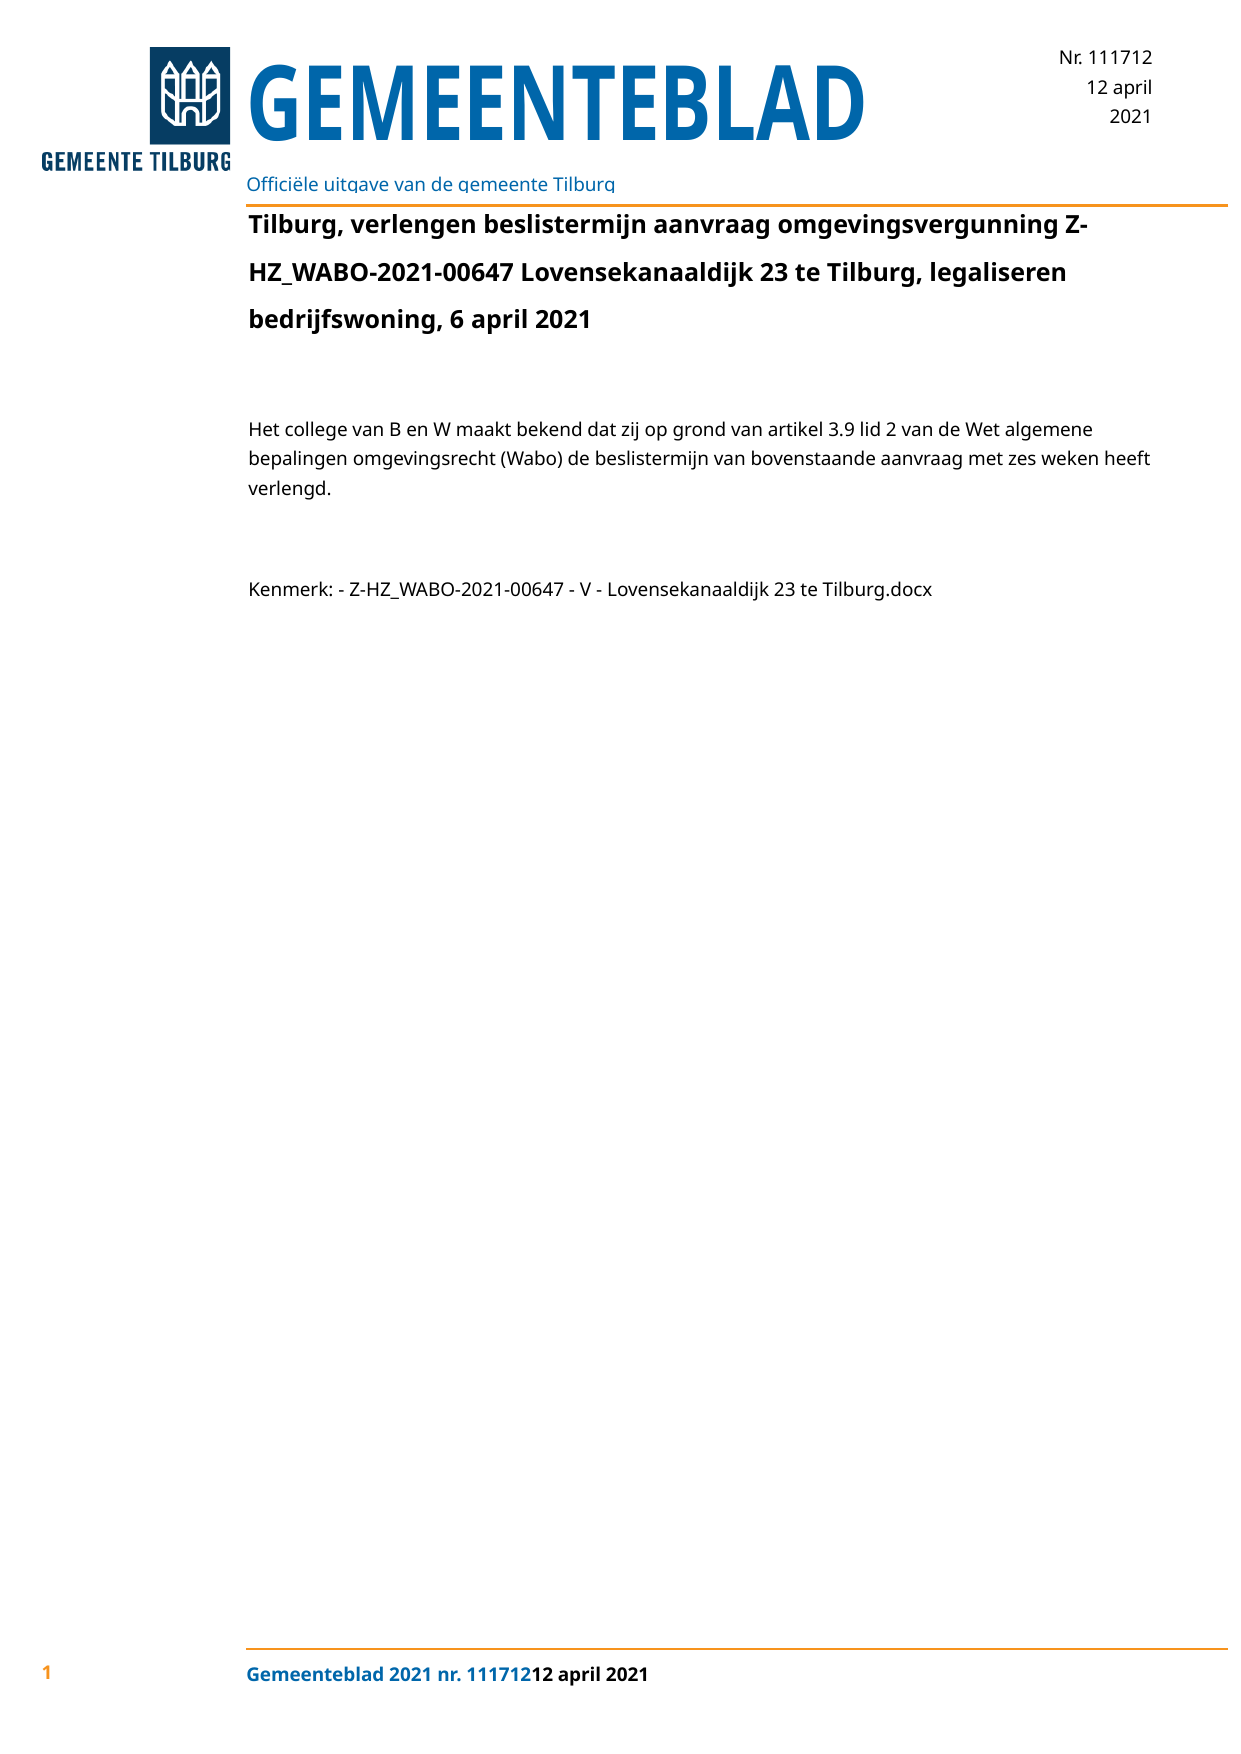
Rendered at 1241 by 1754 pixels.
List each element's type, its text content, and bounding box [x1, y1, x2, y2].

text Kenmerk: - Z-HZ_WABO-2021-00647 - V - Lovensekanaaldijk 23 te Tilburg.docx [248, 576, 1152, 602]
text Tilburg, verlengen beslistermijn aanvraag omgevingsvergunning Z-HZ_WABO-2021-00647 Lovensekanaaldijk 23 te Tilburg, legaliseren bedrijfswoning, 6 april 2021 [248, 207, 1152, 336]
picture [41, 47, 231, 172]
text Het college van B en W maakt bekend dat zij op grond van artikel 3.9 lid 2 van de Wet algemene bepalingen omgevingsrecht (Wabo) de beslistermijn van bovenstaande aanvraag met zes weken heeft verlengd. [248, 416, 1152, 501]
